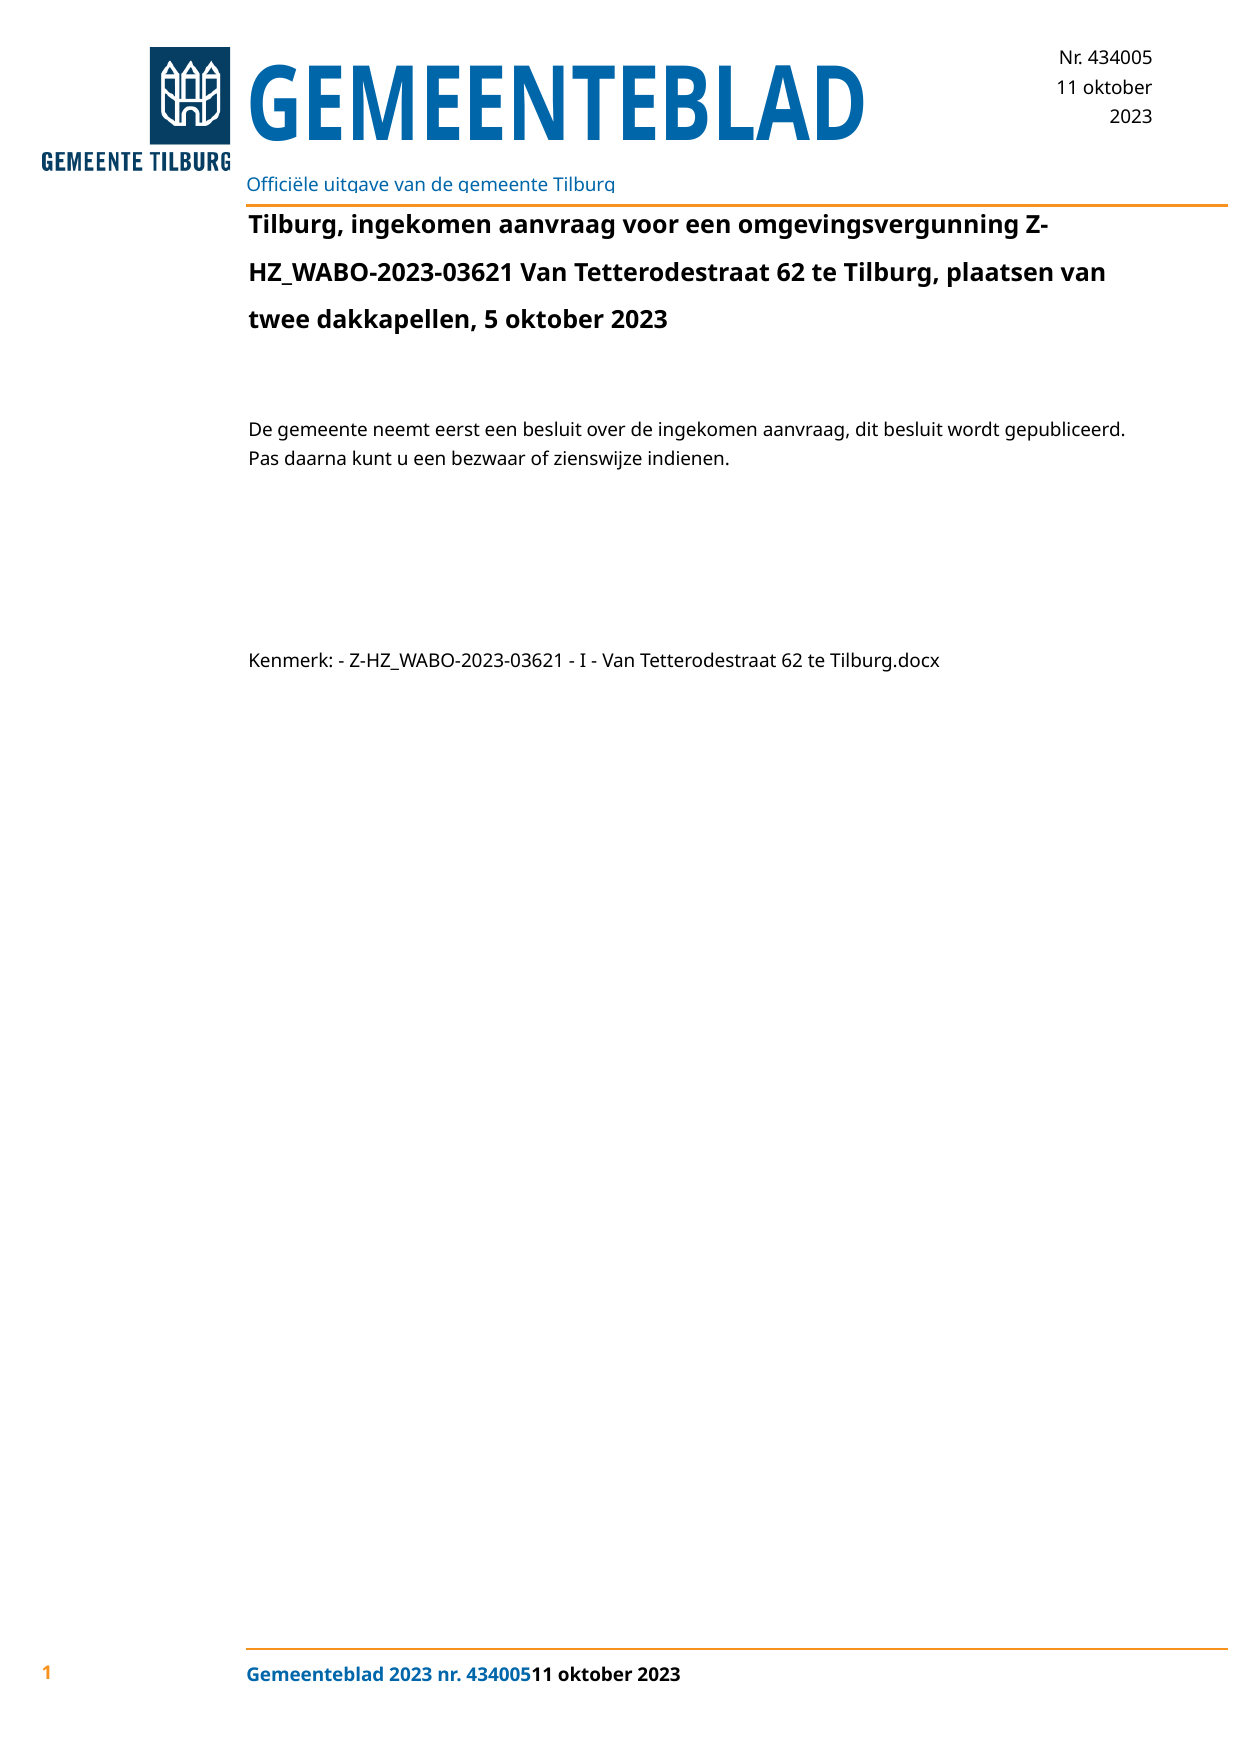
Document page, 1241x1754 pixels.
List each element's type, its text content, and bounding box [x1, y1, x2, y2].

text De gemeente neemt eerst een besluit over de ingekomen aanvraag, dit besluit wordt gepubliceerd. Pas daarna kunt u een bezwaar of zienswijze indienen. [248, 416, 1152, 471]
picture [41, 47, 231, 172]
text Tilburg, ingekomen aanvraag voor een omgevingsvergunning Z-HZ_WABO-2023-03621 Van Tetterodestraat 62 te Tilburg, plaatsen van twee dakkapellen, 5 oktober 2023 [248, 207, 1152, 336]
text Kenmerk: - Z-HZ_WABO-2023-03621 - I - Van Tetterodestraat 62 te Tilburg.docx [248, 647, 1152, 673]
